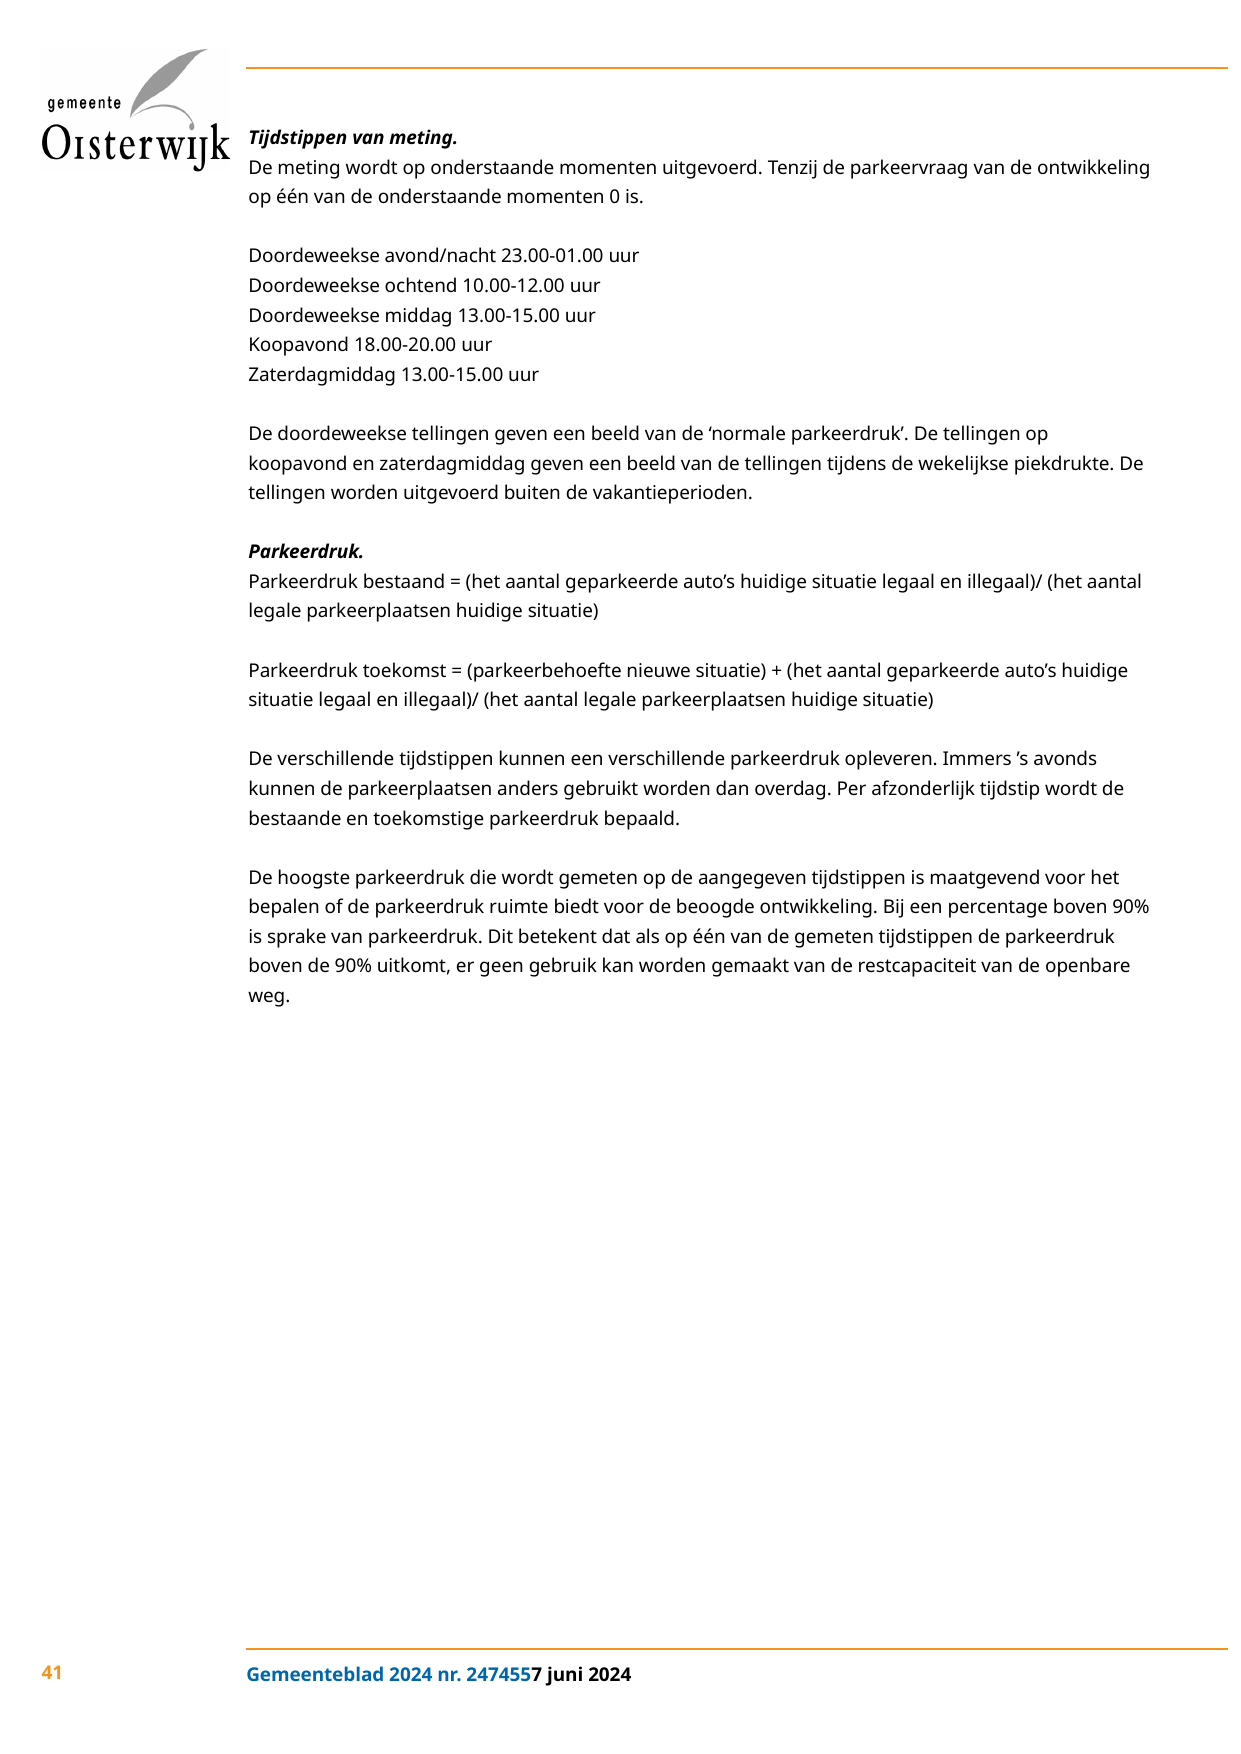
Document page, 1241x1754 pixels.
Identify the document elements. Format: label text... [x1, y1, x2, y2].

text Doordeweekse middag 13.00-15.00 uur [248, 302, 1152, 328]
text Parkeerdruk toekomst = (parkeerbehoefte nieuwe situatie) + (het aantal geparkeerde auto’s huidige situatie legaal en illegaal)/ (het aantal legale parkeerplaatsen huidige situatie) [248, 657, 1152, 712]
text Parkeerdruk bestaand = (het aantal geparkeerde auto’s huidige situatie legaal en illegaal)/ (het aantal legale parkeerplaatsen huidige situatie) [248, 568, 1152, 623]
text Koopavond 18.00-20.00 uur [248, 331, 1152, 357]
text De hoogste parkeerdruk die wordt gemeten op de aangegeven tijdstippen is maatgevend voor het bepalen of de parkeerdruk ruimte biedt voor de beoogde ontwikkeling. Bij een percentage boven 90% is sprake van parkeerdruk. Dit betekent dat als op één van de gemeten tijdstippen de parkeerdruk boven de 90% uitkomt, er geen gebruik kan worden gemaakt van de restcapaciteit van de openbare weg. [248, 864, 1152, 1008]
text De doordeweekse tellingen geven een beeld van de ‘normale parkeerdruk’. De tellingen op koopavond en zaterdagmiddag geven een beeld van de tellingen tijdens de wekelijkse piekdrukte. De tellingen worden uitgevoerd buiten de vakantieperioden. [248, 420, 1152, 505]
text Doordeweekse ochtend 10.00-12.00 uur [248, 272, 1152, 298]
text De verschillende tijdstippen kunnen een verschillende parkeerdruk opleveren. Immers ’s avonds kunnen de parkeerplaatsen anders gebruikt worden dan overdag. Per afzonderlijk tijdstip wordt de bestaande en toekomstige parkeerdruk bepaald. [248, 746, 1152, 831]
text Tijdstippen van meting. [248, 124, 1152, 150]
picture [41, 47, 231, 172]
text Parkeerdruk. [248, 538, 1152, 564]
text Zaterdagmiddag 13.00-15.00 uur [248, 361, 1152, 387]
text De meting wordt op onderstaande momenten uitgevoerd. Tenzij de parkeervraag van de ontwikkeling op één van de onderstaande momenten 0 is. [248, 154, 1152, 209]
text Doordeweekse avond/nacht 23.00-01.00 uur [248, 243, 1152, 268]
